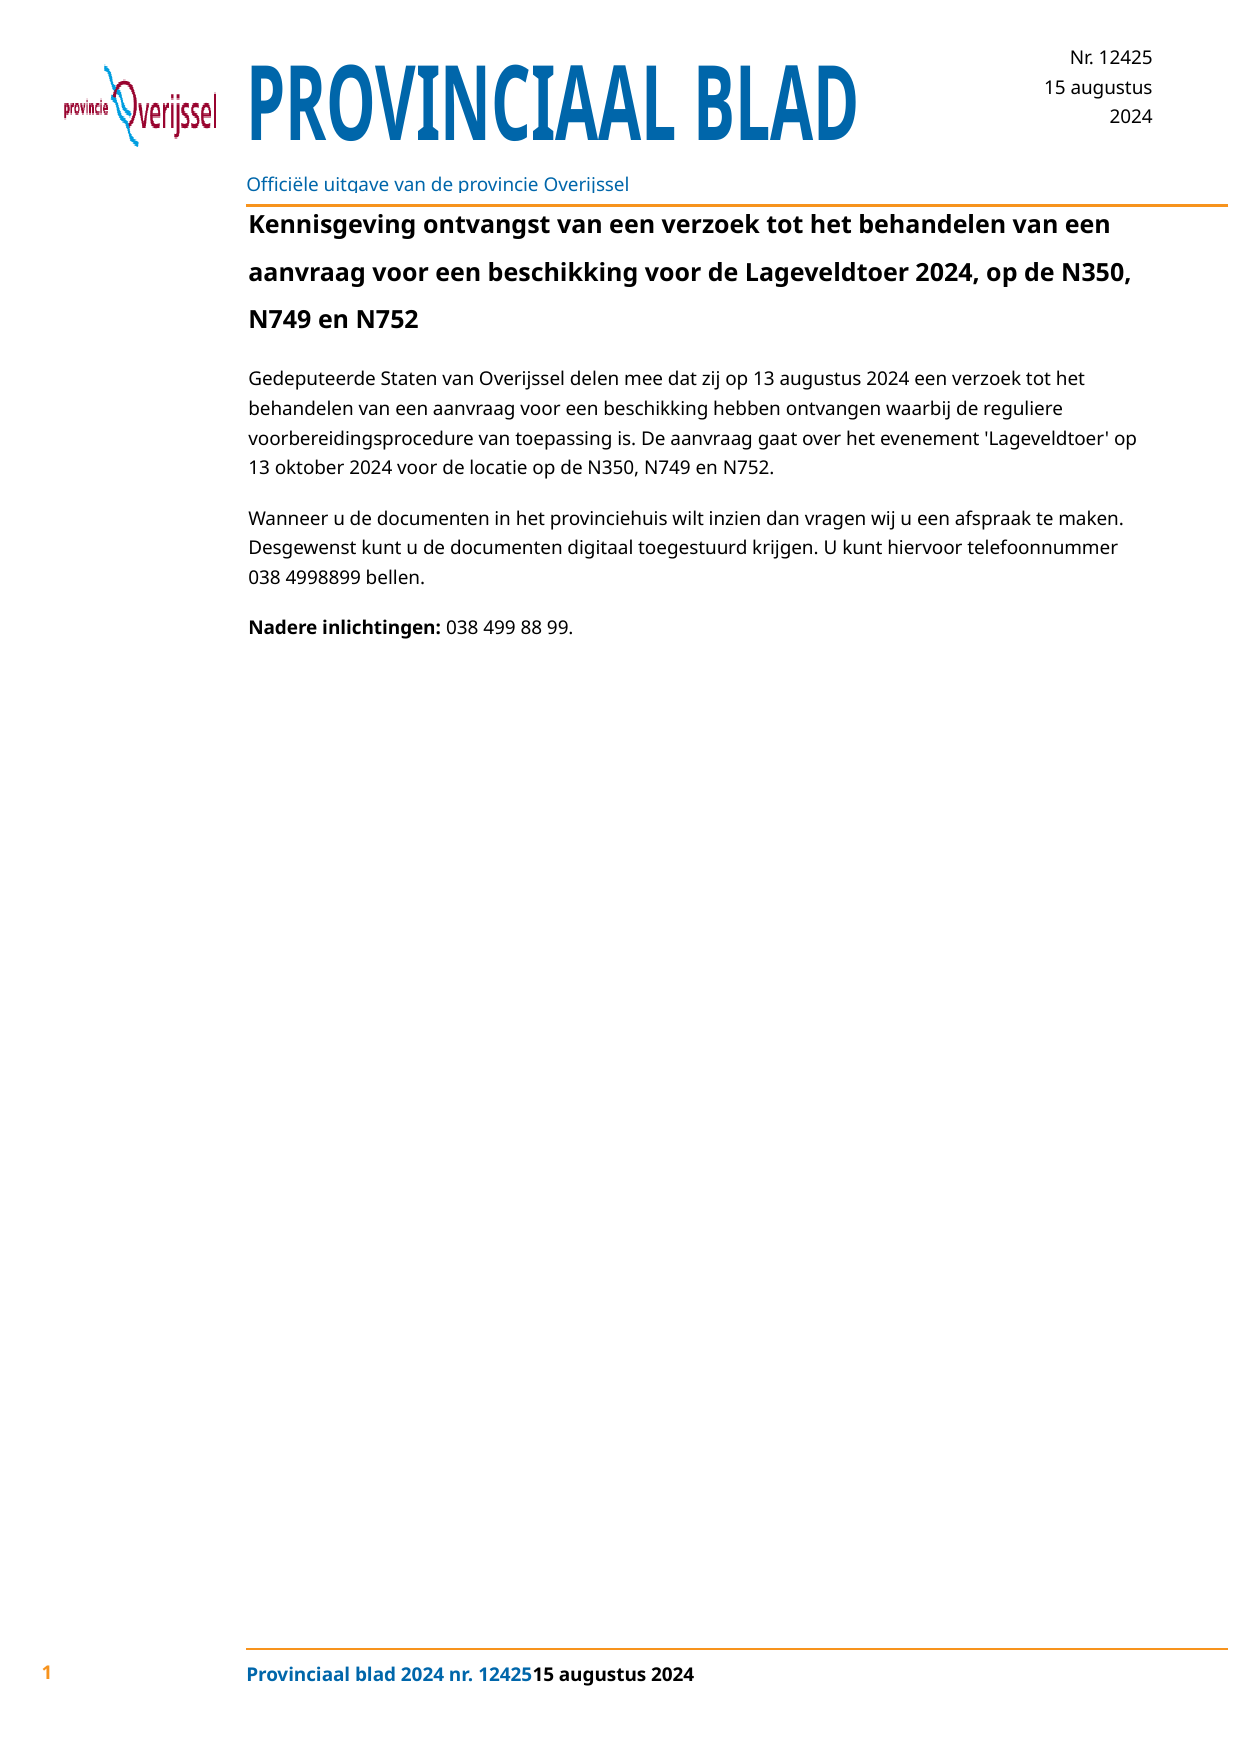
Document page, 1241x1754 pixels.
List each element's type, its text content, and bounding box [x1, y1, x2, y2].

text Kennisgeving ontvangst van een verzoek tot het behandelen van een aanvraag voor een beschikking voor de Lageveldtoer 2024, op de N350, N749 en N752 [248, 207, 1152, 336]
picture [41, 47, 231, 172]
text Wanneer u de documenten in het provinciehuis wilt inzien dan vragen wij u een afspraak te maken. Desgewenst kunt u de documenten digitaal toegestuurd krijgen. U kunt hiervoor telefoonnummer 038 4998899 bellen. [248, 505, 1152, 589]
text Gedeputeerde Staten van Overijssel delen mee dat zij op 13 augustus 2024 een verzoek tot het behandelen van een aanvraag voor een beschikking hebben ontvangen waarbij de reguliere voorbereidingsprocedure van toepassing is. De aanvraag gaat over het evenement 'Lageveldtoer' op 13 oktober 2024 voor de locatie op de N350, N749 en N752. [248, 366, 1152, 480]
text Nadere inlichtingen: 038 499 88 99. [248, 614, 1152, 640]
